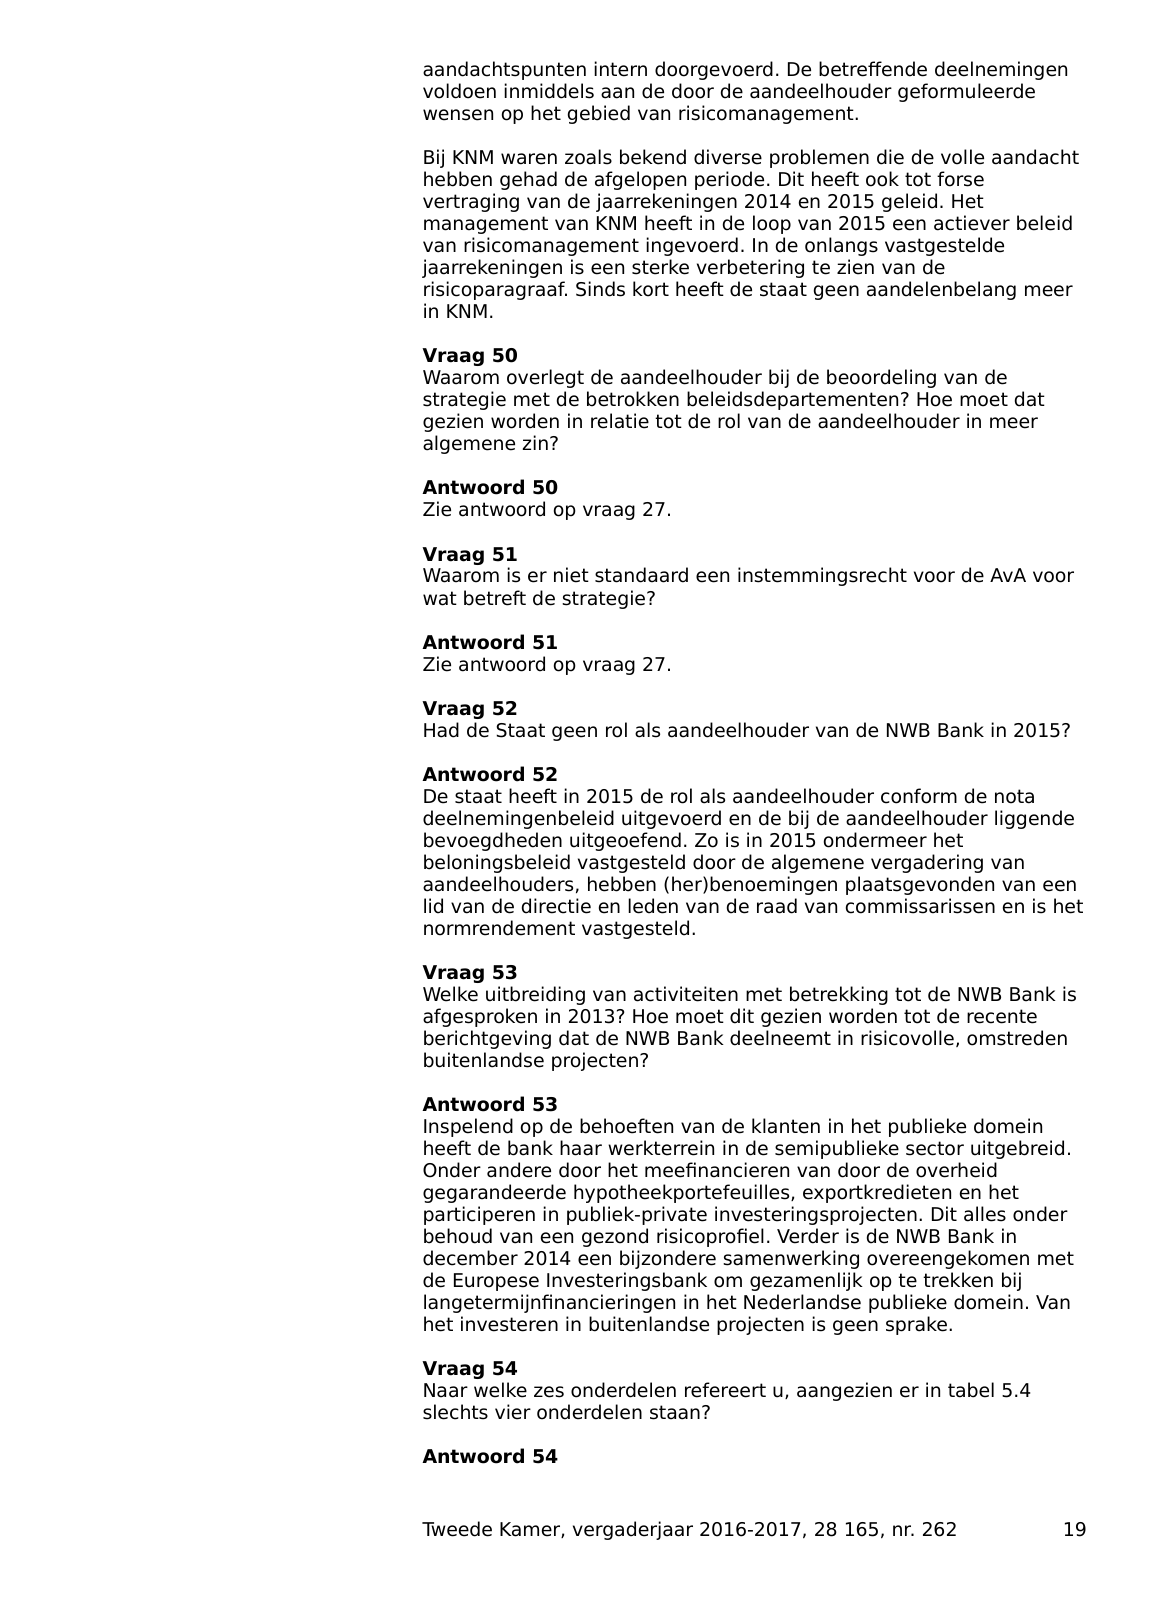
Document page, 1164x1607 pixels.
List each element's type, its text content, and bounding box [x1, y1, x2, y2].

text Bij KNM waren zoals bekend diverse problemen die de volle aandacht hebben gehad de afgelopen periode. Dit heeft ook tot forse vertraging van de jaarrekeningen 2014 en 2015 geleid. Het management van KNM heeft in de loop van 2015 een actiever beleid van risicomanagement ingevoerd. In de onlangs vastgestelde jaarrekeningen is een sterke verbetering te zien van de risicoparagraaf. Sinds kort heeft de staat geen aandelenbelang meer in KNM. [422, 147, 1087, 323]
text Vraag 54 [422, 1358, 1087, 1380]
text Zie antwoord op vraag 27. [422, 653, 1087, 676]
text Zie antwoord op vraag 27. [422, 499, 1087, 521]
text Vraag 52 [422, 698, 1087, 720]
text aandachtspunten intern doorgevoerd. De betreffende deelnemingen voldoen inmiddels aan de door de aandeelhouder geformuleerde wensen op het gebied van risicomanagement. [422, 59, 1087, 125]
text Antwoord 52 [422, 764, 1087, 786]
text Antwoord 51 [422, 632, 1087, 653]
text Vraag 53 [422, 962, 1087, 984]
text Had de Staat geen rol als aandeelhouder van de NWB Bank in 2015? [422, 720, 1087, 742]
text Naar welke zes onderdelen refereert u, aangezien er in tabel 5.4 slechts vier onderdelen staan? [422, 1380, 1087, 1424]
text Vraag 50 [422, 345, 1087, 367]
text Inspelend op de behoeften van de klanten in het publieke domein heeft de bank haar werkterrein in de semipublieke sector uitgebreid. Onder andere door het meefinancieren van door de overheid gegarandeerde hypotheekportefeuilles, exportkredieten en het participeren in publiek-private investeringsprojecten. Dit alles onder behoud van een gezond risicoprofiel. Verder is de NWB Bank in december 2014 een bijzondere samenwerking overeengekomen met de Europese Investeringsbank om gezamenlijk op te trekken bij langetermijnfinancieringen in het Nederlandse publieke domein. Van het investeren in buitenlandse projecten is geen sprake. [422, 1116, 1087, 1336]
text Vraag 51 [422, 543, 1087, 565]
text Waarom is er niet standaard een instemmingsrecht voor de AvA voor wat betreft de strategie? [422, 565, 1087, 609]
text Antwoord 53 [422, 1094, 1087, 1116]
text Antwoord 50 [422, 477, 1087, 499]
text Antwoord 54 [422, 1446, 1087, 1468]
text De staat heeft in 2015 de rol als aandeelhouder conform de nota deelnemingenbeleid uitgevoerd en de bij de aandeelhouder liggende bevoegdheden uitgeoefend. Zo is in 2015 ondermeer het beloningsbeleid vastgesteld door de algemene vergadering van aandeelhouders, hebben (her)benoemingen plaatsgevonden van een lid van de directie en leden van de raad van commissarissen en is het normrendement vastgesteld. [422, 786, 1087, 940]
text Waarom overlegt de aandeelhouder bij de beoordeling van de strategie met de betrokken beleidsdepartementen? Hoe moet dat gezien worden in relatie tot de rol van de aandeelhouder in meer algemene zin? [422, 367, 1087, 455]
text Welke uitbreiding van activiteiten met betrekking tot de NWB Bank is afgesproken in 2013? Hoe moet dit gezien worden tot de recente berichtgeving dat de NWB Bank deelneemt in risicovolle, omstreden buitenlandse projecten? [422, 984, 1087, 1072]
